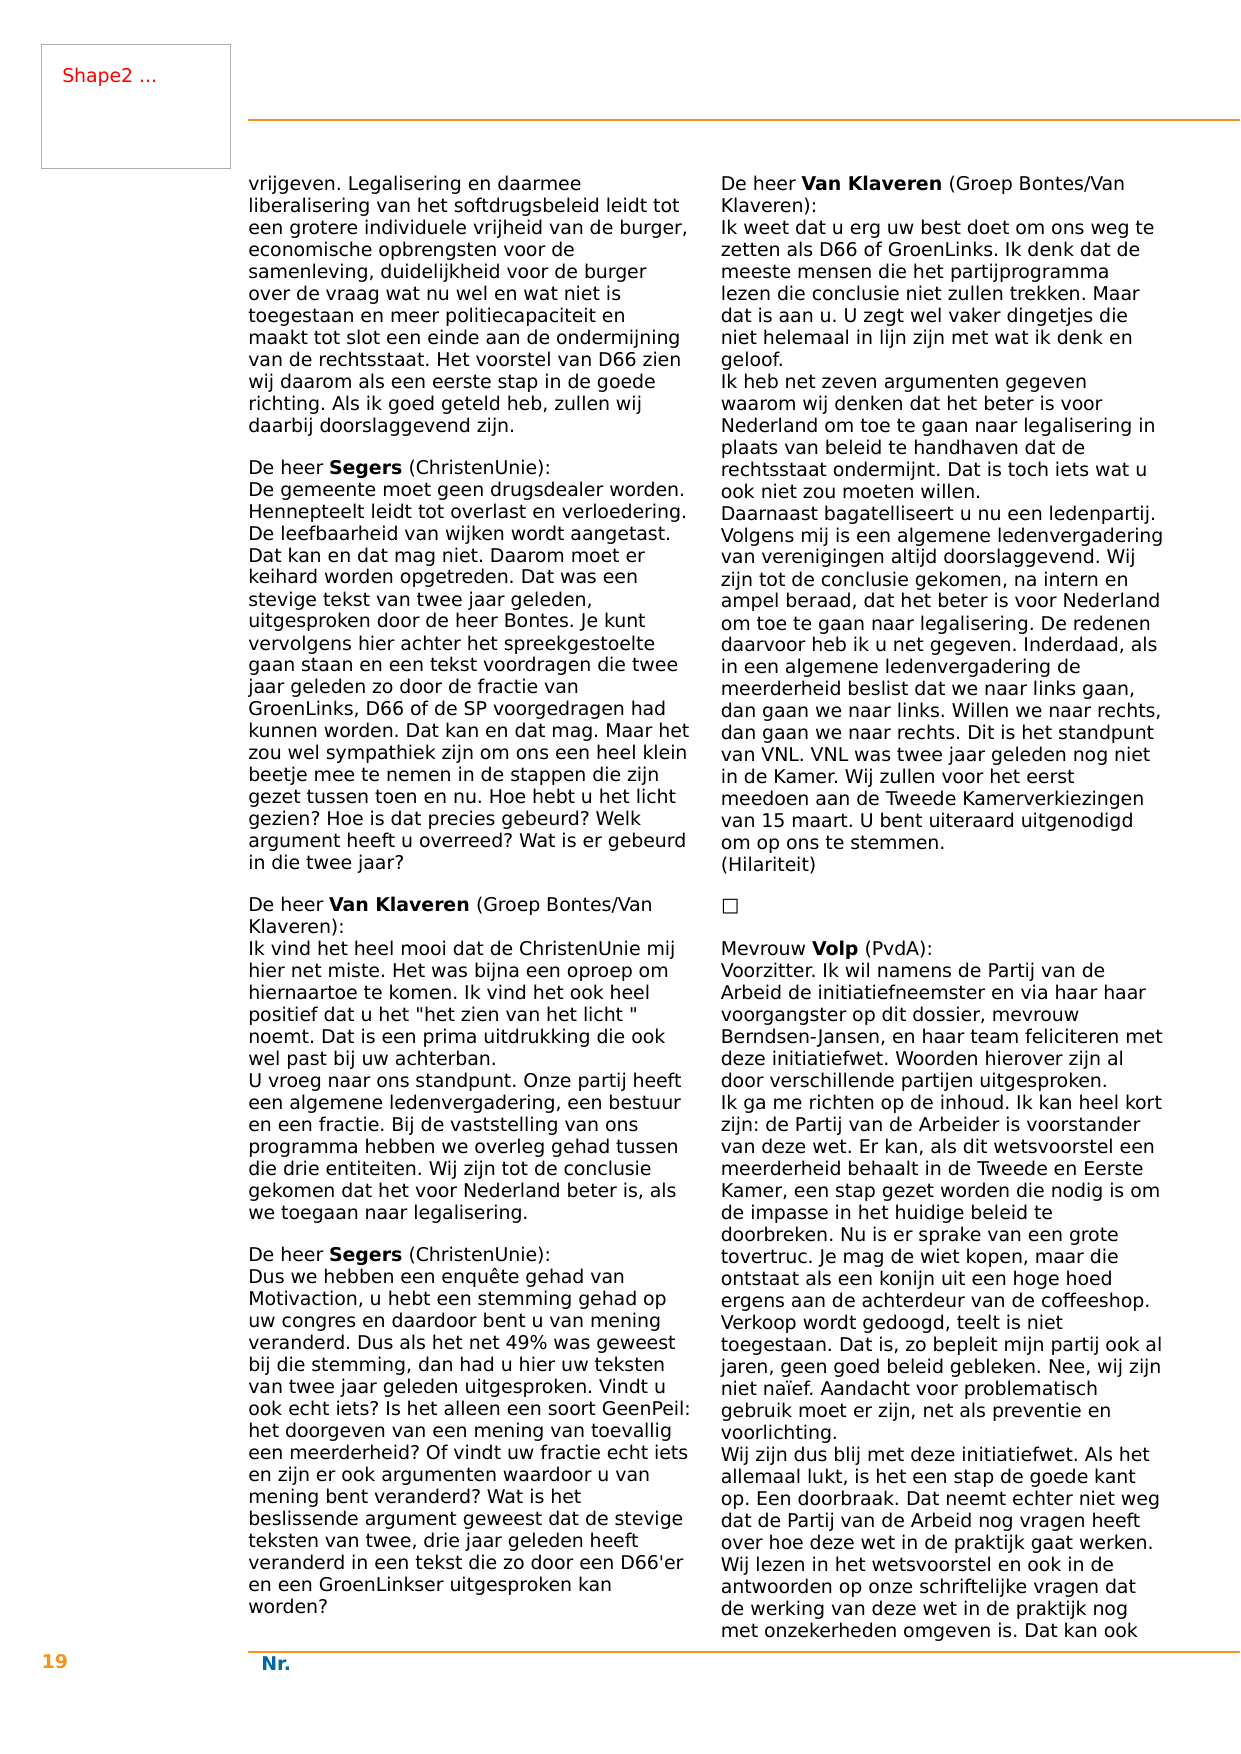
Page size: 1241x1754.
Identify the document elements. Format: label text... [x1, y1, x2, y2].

text De heer Van Klaveren (Groep Bontes/Van Klaveren): [721, 173, 1163, 217]
text ⬜ [721, 896, 1163, 918]
text Ik heb net zeven argumenten gegeven waarom wij denken dat het beter is voor Nederland om toe te gaan naar legalisering in plaats van beleid te handhaven dat de rechtsstaat ondermijnt. Dat is toch iets wat u ook niet zou moeten willen. [721, 371, 1163, 502]
text vrijgeven. Legalisering en daarmee liberalisering van het softdrugsbeleid leidt tot een grotere individuele vrijheid van de burger, economische opbrengsten voor de samenleving, duidelijkheid voor de burger over de vraag wat nu wel en wat niet is toegestaan en meer politiecapaciteit en maakt tot slot een einde aan de ondermijning van de rechtsstaat. Het voorstel van D66 zien wij daarom als een eerste stap in de goede richting. Als ik goed geteld heb, zullen wij daarbij doorslaggevend zijn. [248, 173, 691, 437]
text Voorzitter. Ik wil namens de Partij van de Arbeid de initiatiefneemster en via haar haar voorgangster op dit dossier, mevrouw Berndsen-Jansen, en haar team feliciteren met deze initiatiefwet. Woorden hierover zijn al door verschillende partijen uitgesproken. [721, 960, 1163, 1092]
text Wij zijn dus blij met deze initiatiefwet. Als het allemaal lukt, is het een stap de goede kant op. Een doorbraak. Dat neemt echter niet weg dat de Partij van de Arbeid nog vragen heeft over hoe deze wet in de praktijk gaat werken. Wij lezen in het wetsvoorstel en ook in de antwoorden op onze schriftelijke vragen dat de werking van deze wet in de praktijk nog met onzekerheden omgeven is. Dat kan ook [721, 1444, 1163, 1641]
text Mevrouw Volp (PvdA): [721, 938, 1163, 960]
text Ik vind het heel mooi dat de ChristenUnie mij hier net miste. Het was bijna een oproep om hiernaartoe te komen. Ik vind het ook heel positief dat u het "het zien van het licht " noemt. Dat is een prima uitdrukking die ook wel past bij uw achterban. [248, 938, 691, 1070]
text De heer Segers (ChristenUnie): [248, 1244, 691, 1266]
text Dus we hebben een enquête gehad van Motivaction, u hebt een stemming gehad op uw congres en daardoor bent u van mening veranderd. Dus als het net 49% was geweest bij die stemming, dan had u hier uw teksten van twee jaar geleden uitgesproken. Vindt u ook echt iets? Is het alleen een soort GeenPeil: het doorgeven van een mening van toevallig een meerderheid? Of vindt uw fractie echt iets en zijn er ook argumenten waardoor u van mening bent veranderd? Wat is het beslissende argument geweest dat de stevige teksten van twee, drie jaar geleden heeft veranderd in een tekst die zo door een D66'er en een GroenLinkser uitgesproken kan worden? [248, 1266, 691, 1617]
text De gemeente moet geen drugsdealer worden. Hennepteelt leidt tot overlast en verloedering. De leefbaarheid van wijken wordt aangetast. Dat kan en dat mag niet. Daarom moet er keihard worden opgetreden. Dat was een stevige tekst van twee jaar geleden, uitgesproken door de heer Bontes. Je kunt vervolgens hier achter het spreekgestoelte gaan staan en een tekst voordragen die twee jaar geleden zo door de fractie van GroenLinks, D66 of de SP voorgedragen had kunnen worden. Dat kan en dat mag. Maar het zou wel sympathiek zijn om ons een heel klein beetje mee te nemen in de stappen die zijn gezet tussen toen en nu. Hoe hebt u het licht gezien? Hoe is dat precies gebeurd? Welk argument heeft u overreed? Wat is er gebeurd in die twee jaar? [248, 478, 691, 874]
text Daarnaast bagatelliseert u nu een ledenpartij. Volgens mij is een algemene ledenvergadering van verenigingen altijd doorslaggevend. Wij zijn tot de conclusie gekomen, na intern en ampel beraad, dat het beter is voor Nederland om toe te gaan naar legalisering. De redenen daarvoor heb ik u net gegeven. Inderdaad, als in een algemene ledenvergadering de meerderheid beslist dat we naar links gaan, dan gaan we naar links. Willen we naar rechts, dan gaan we naar rechts. Dit is het standpunt van VNL. VNL was twee jaar geleden nog niet in de Kamer. Wij zullen voor het eerst meedoen aan de Tweede Kamerverkiezingen van 15 maart. U bent uiteraard uitgenodigd om op ons te stemmen. [721, 502, 1163, 854]
text Ik weet dat u erg uw best doet om ons weg te zetten als D66 of GroenLinks. Ik denk dat de meeste mensen die het partijprogramma lezen die conclusie niet zullen trekken. Maar dat is aan u. U zegt wel vaker dingetjes die niet helemaal in lijn zijn met wat ik denk en geloof. [721, 217, 1163, 371]
text De heer Segers (ChristenUnie): [248, 457, 691, 478]
text De heer Van Klaveren (Groep Bontes/Van Klaveren): [248, 894, 691, 938]
text Ik ga me richten op de inhoud. Ik kan heel kort zijn: de Partij van de Arbeider is voorstander van deze wet. Er kan, als dit wetsvoorstel een meerderheid behaalt in de Tweede en Eerste Kamer, een stap gezet worden die nodig is om de impasse in het huidige beleid te doorbreken. Nu is er sprake van een grote tovertruc. Je mag de wiet kopen, maar die ontstaat als een konijn uit een hoge hoed ergens aan de achterdeur van de coffeeshop. Verkoop wordt gedoogd, teelt is niet toegestaan. Dat is, zo bepleit mijn partij ook al jaren, geen goed beleid gebleken. Nee, wij zijn niet naïef. Aandacht voor problematisch gebruik moet er zijn, net als preventie en voorlichting. [721, 1092, 1163, 1444]
text U vroeg naar ons standpunt. Onze partij heeft een algemene ledenvergadering, een bestuur en een fractie. Bij de vaststelling van ons programma hebben we overleg gehad tussen die drie entiteiten. Wij zijn tot de conclusie gekomen dat het voor Nederland beter is, als we toegaan naar legalisering. [248, 1070, 691, 1224]
text (Hilariteit) [721, 854, 1163, 876]
